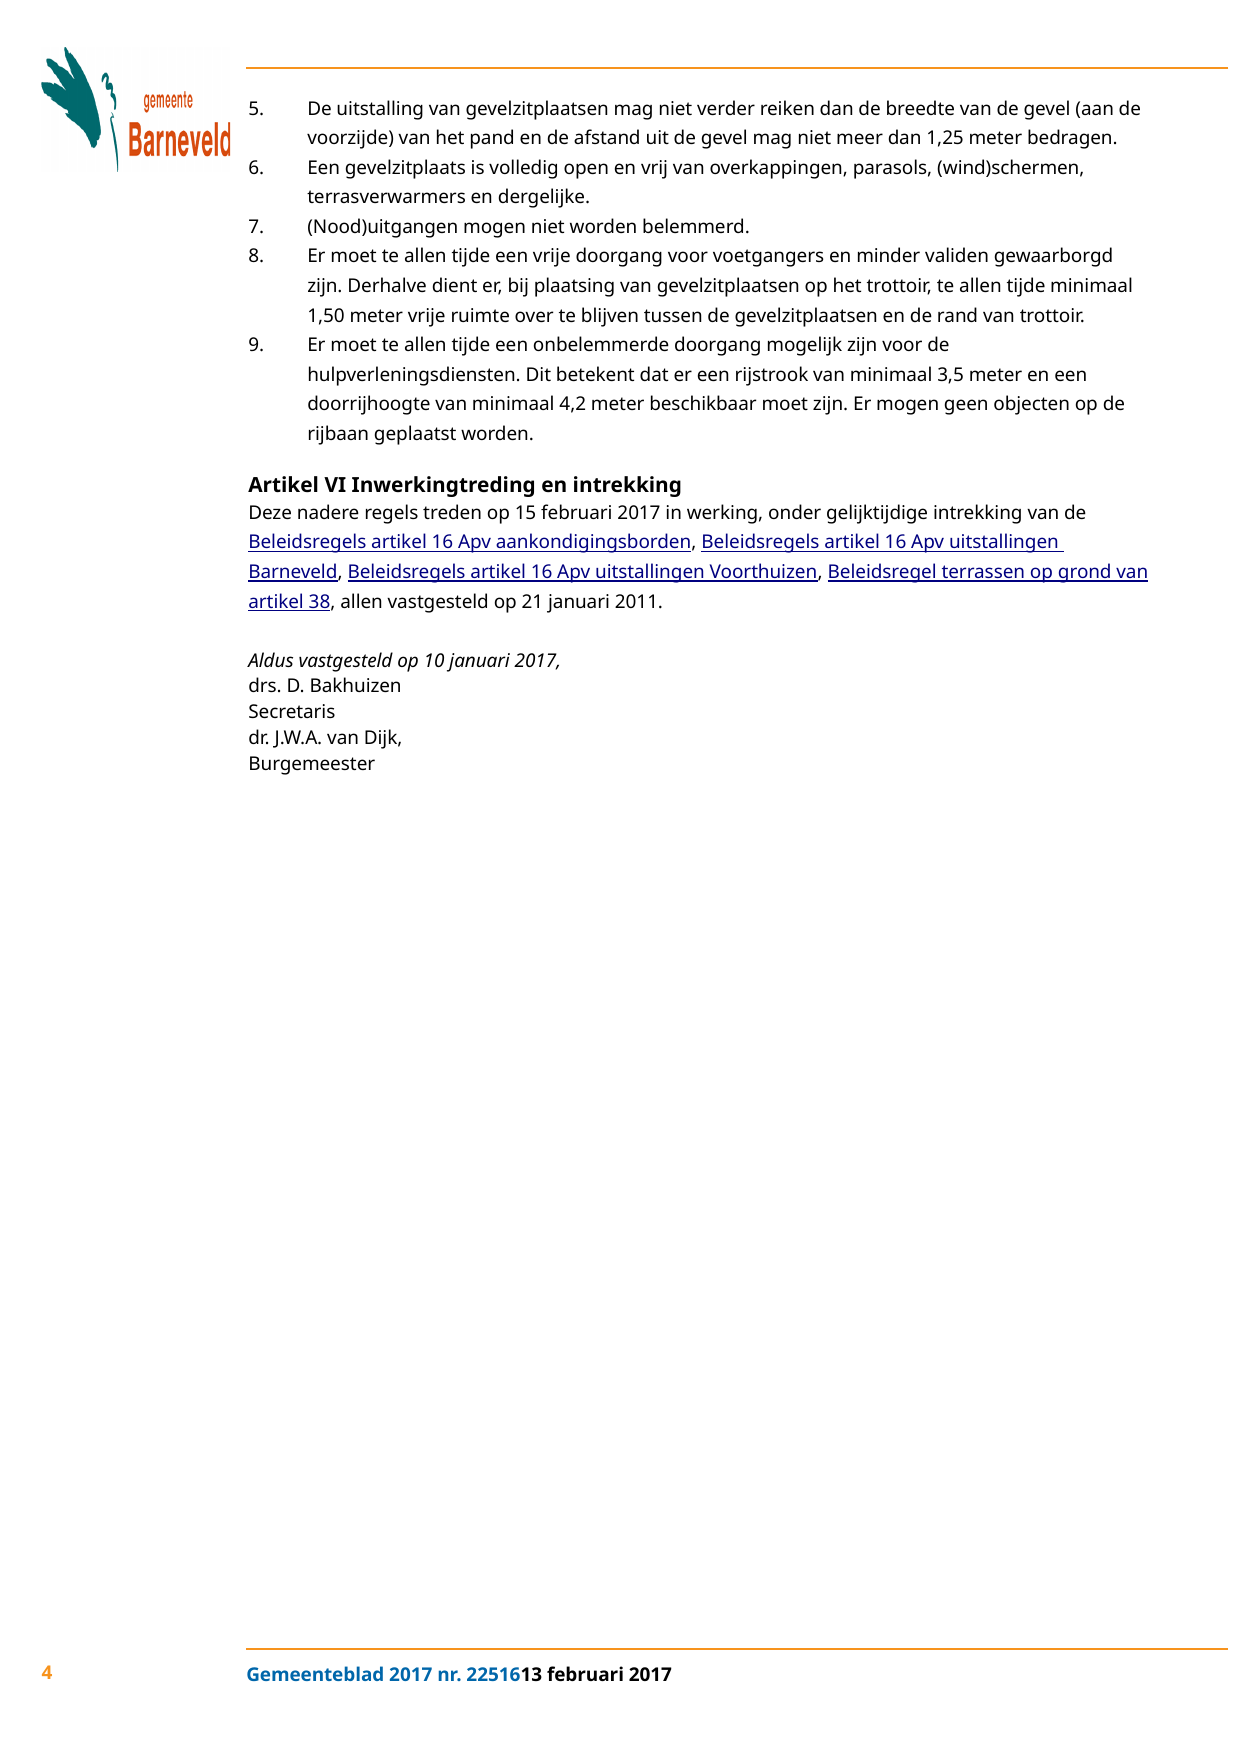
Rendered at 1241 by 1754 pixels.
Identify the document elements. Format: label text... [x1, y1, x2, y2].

list Er moet te allen tijde een vrije doorgang voor voetgangers en minder validen gewaarborgd zijn. Derhalve dient er, bij plaatsing van gevelzitplaatsen op het trottoir, te allen tijde minimaal 1,50 meter vrije ruimte over te blijven tussen de gevelzitplaatsen en de rand van trottoir. [248, 243, 1152, 328]
text Secretaris [248, 698, 1152, 724]
text drs. D. Bakhuizen [248, 673, 1152, 698]
text dr. J.W.A. van Dijk, [248, 724, 1152, 750]
text Deze nadere regels treden op 15 februari 2017 in werking, onder gelijktijdige intrekking van de Beleidsregels artikel 16 Apv aankondigingsborden, Beleidsregels artikel 16 Apv uitstallingen Barneveld, Beleidsregels artikel 16 Apv uitstallingen Voorthuizen, Beleidsregel terrassen op grond van artikel 38, allen vastgesteld op 21 januari 2011. [248, 499, 1152, 613]
text Artikel VI Inwerkingtreding en intrekking [248, 471, 1152, 499]
text Burgemeester [248, 750, 1152, 776]
list De uitstalling van gevelzitplaatsen mag niet verder reiken dan de breedte van de gevel (aan de voorzijde) van het pand en de afstand uit de gevel mag niet meer dan 1,25 meter bedragen. [248, 95, 1152, 150]
list Een gevelzitplaats is volledig open en vrij van overkappingen, parasols, (wind)schermen, terrasverwarmers en dergelijke. [248, 154, 1152, 209]
list (Nood)uitgangen mogen niet worden belemmerd. [248, 213, 1152, 239]
list Er moet te allen tijde een onbelemmerde doorgang mogelijk zijn voor de hulpverleningsdiensten. Dit betekent dat er een rijstrook van minimaal 3,5 meter en een doorrijhoogte van minimaal 4,2 meter beschikbaar moet zijn. Er mogen geen objecten op de rijbaan geplaatst worden. [248, 331, 1152, 446]
text Aldus vastgesteld op 10 januari 2017, [248, 647, 1152, 673]
picture [41, 47, 231, 172]
